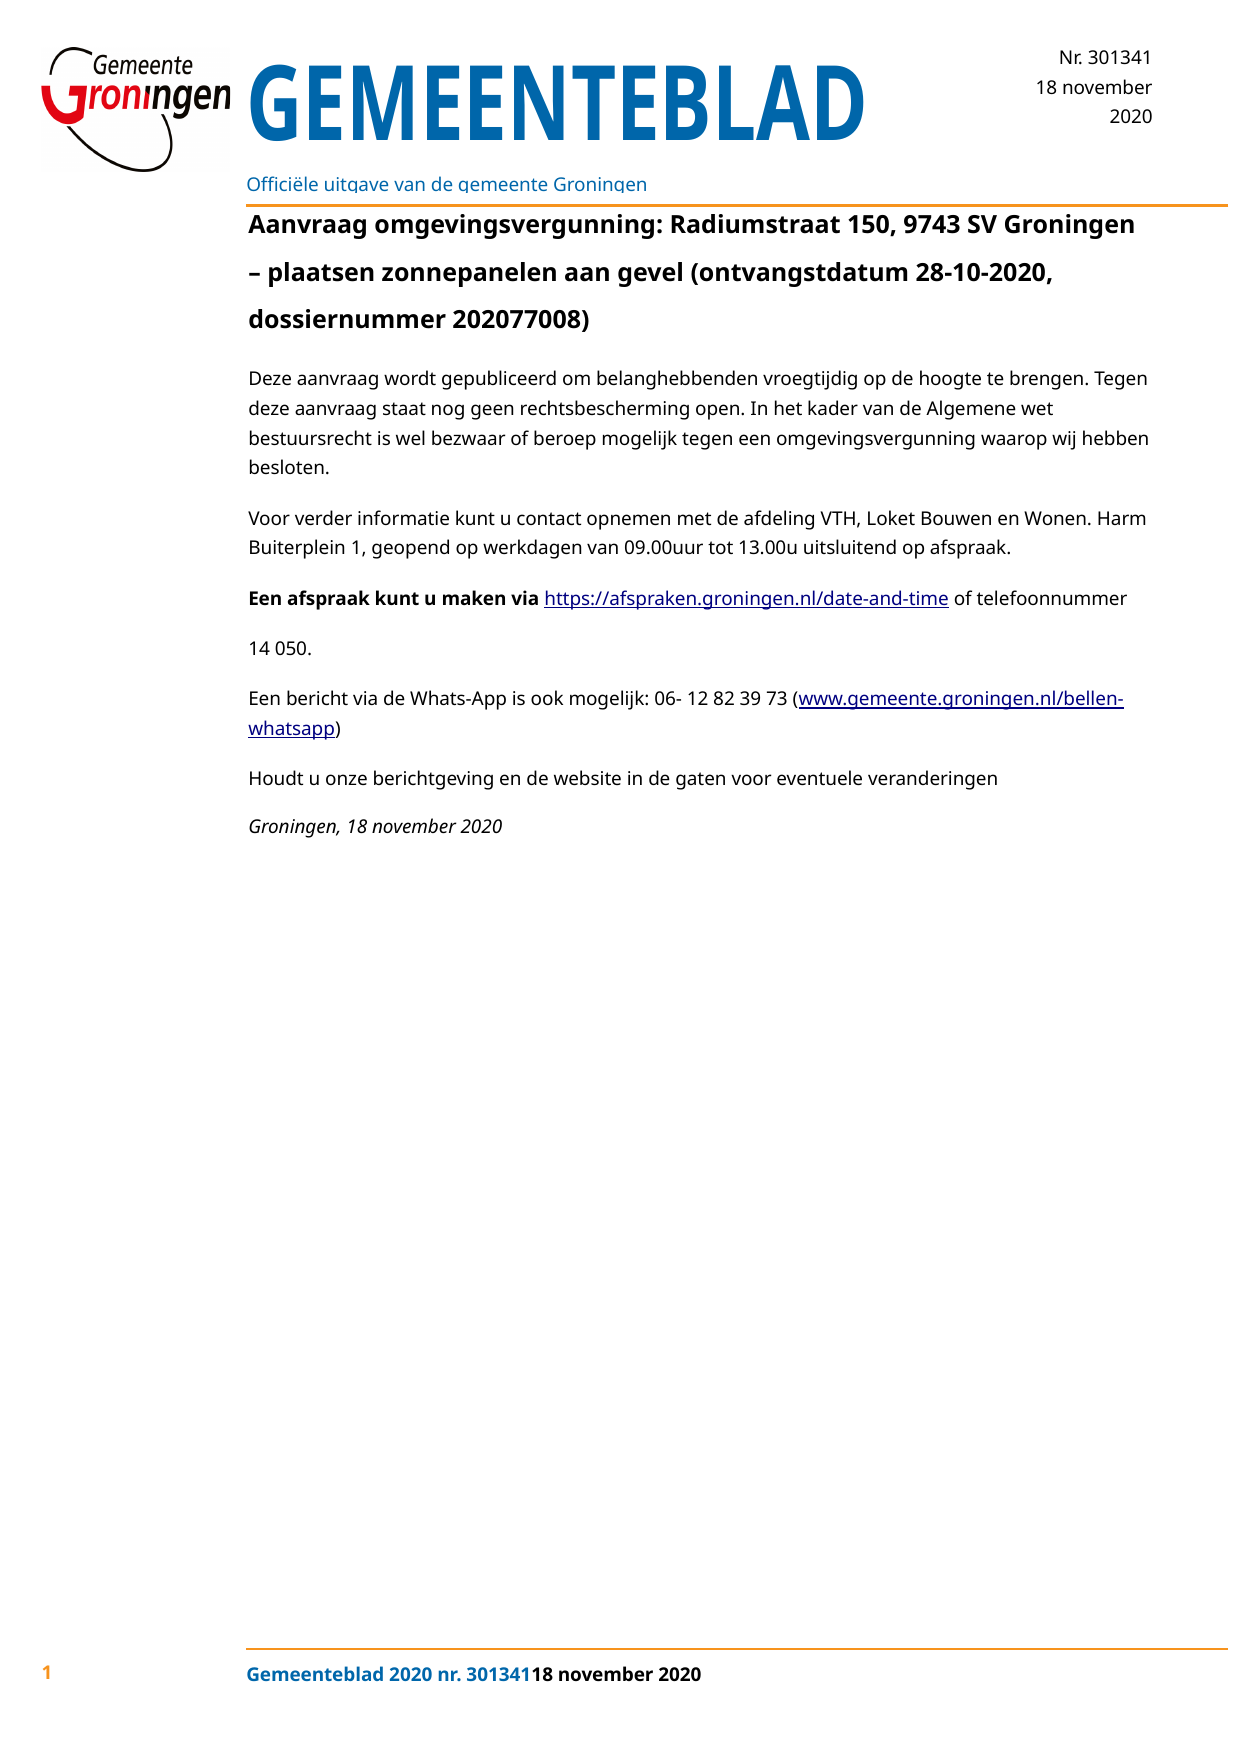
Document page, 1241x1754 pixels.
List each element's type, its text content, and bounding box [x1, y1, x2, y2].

text Groningen, 18 november 2020 [248, 813, 1152, 839]
text Houdt u onze berichtgeving en de website in de gaten voor eventuele veranderingen [248, 766, 1152, 791]
picture [41, 47, 231, 172]
text Een bericht via de Whats-App is ook mogelijk: 06- 12 82 39 73 (www.gemeente.groningen.nl/bellen-whatsapp) [248, 686, 1152, 741]
text Voor verder informatie kunt u contact opnemen met de afdeling VTH, Loket Bouwen en Wonen. Harm Buiterplein 1, geopend op werkdagen van 09.00uur tot 13.00u uitsluitend op afspraak. [248, 505, 1152, 560]
text 14 050. [248, 635, 1152, 661]
text Een afspraak kunt u maken via https://afspraken.groningen.nl/date-and-time of telefoonnummer [248, 585, 1152, 610]
text Deze aanvraag wordt gepubliceerd om belanghebbenden vroegtijdig op de hoogte te brengen. Tegen deze aanvraag staat nog geen rechtsbescherming open. In het kader van de Algemene wet bestuursrecht is wel bezwaar of beroep mogelijk tegen een omgevingsvergunning waarop wij hebben besloten. [248, 366, 1152, 480]
text Aanvraag omgevingsvergunning: Radiumstraat 150, 9743 SV Groningen – plaatsen zonnepanelen aan gevel (ontvangstdatum 28-10-2020, dossiernummer 202077008) [248, 207, 1152, 336]
